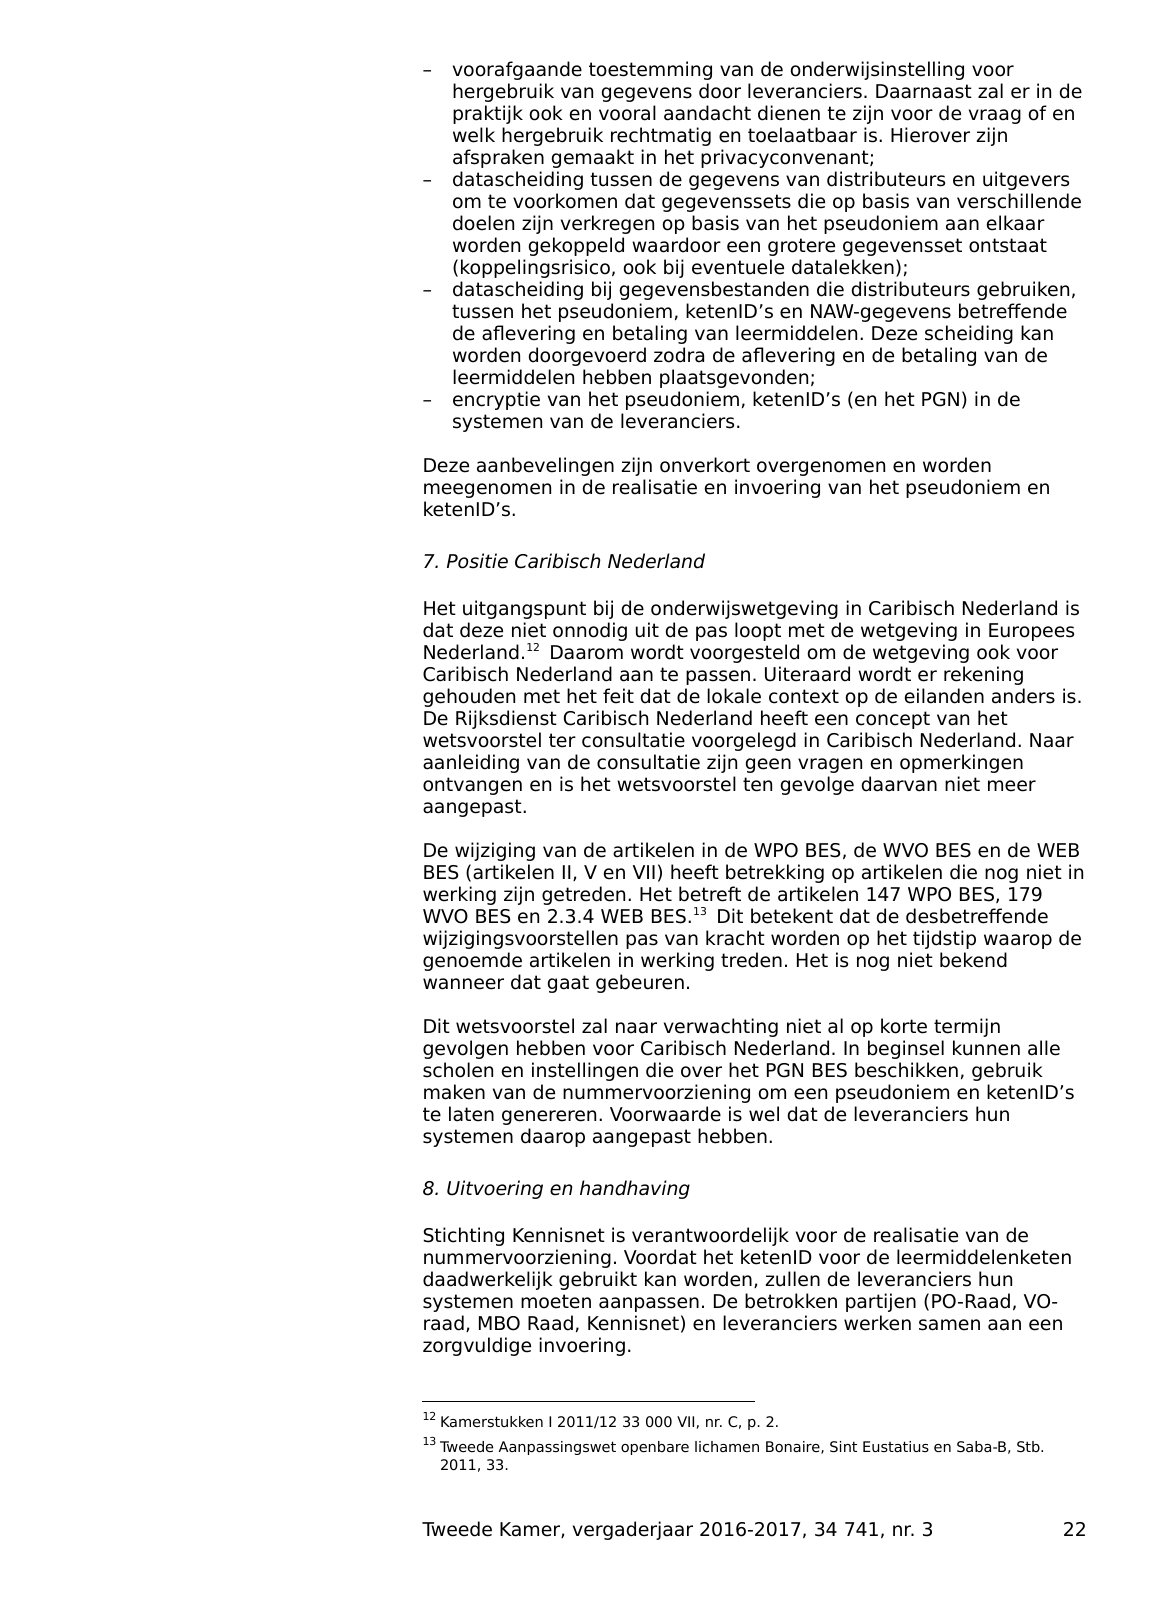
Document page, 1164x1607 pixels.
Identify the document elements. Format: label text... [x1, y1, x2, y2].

text – datascheiding tussen de gegevens van distributeurs en uitgevers om te voorkomen dat gegevenssets die op basis van verschillende doelen zijn verkregen op basis van het pseudoniem aan elkaar worden gekoppeld waardoor een grotere gegevensset ontstaat (koppelingsrisico, ook bij eventuele datalekken); [422, 169, 1087, 279]
text – encryptie van het pseudoniem, ketenID’s (en het PGN) in de systemen van de leveranciers. [422, 389, 1087, 433]
text Het uitgangspunt bij de onderwijswetgeving in Caribisch Nederland is dat deze niet onnodig uit de pas loopt met de wetgeving in Europees Nederland. Daarom wordt voorgesteld om de wetgeving ook voor Caribisch Nederland aan te passen. Uiteraard wordt er rekening gehouden met het feit dat de lokale context op de eilanden anders is. De Rijksdienst Caribisch Nederland heeft een concept van het wetsvoorstel ter consultatie voorgelegd in Caribisch Nederland. Naar aanleiding van de consultatie zijn geen vragen en opmerkingen ontvangen en is het wetsvoorstel ten gevolge daarvan niet meer aangepast. [422, 598, 1087, 818]
text Dit wetsvoorstel zal naar verwachting niet al op korte termijn gevolgen hebben voor Caribisch Nederland. In beginsel kunnen alle scholen en instellingen die over het PGN BES beschikken, gebruik maken van de nummervoorziening om een pseudoniem en ketenID’s te laten genereren. Voorwaarde is wel dat de leveranciers hun systemen daarop aangepast hebben. [422, 1016, 1087, 1148]
text Stichting Kennisnet is verantwoordelijk voor de realisatie van de nummervoorziening. Voordat het ketenID voor de leermiddelenketen daadwerkelijk gebruikt kan worden, zullen de leveranciers hun systemen moeten aanpassen. De betrokken partijen (PO-Raad, VO-raad, MBO Raad, Kennisnet) en leveranciers werken samen aan een zorgvuldige invoering. [422, 1225, 1087, 1357]
text Kamerstukken I 2011/12 33 000 VII, nr. C, p. 2. [422, 1410, 1087, 1432]
text – voorafgaande toestemming van de onderwijsinstelling voor hergebruik van gegevens door leveranciers. Daarnaast zal er in de praktijk ook en vooral aandacht dienen te zijn voor de vraag of en welk hergebruik rechtmatig en toelaatbaar is. Hierover zijn afspraken gemaakt in het privacyconvenant; [422, 59, 1087, 169]
text De wijziging van de artikelen in de WPO BES, de WVO BES en de WEB BES (artikelen II, V en VII) heeft betrekking op artikelen die nog niet in werking zijn getreden. Het betreft de artikelen 147 WPO BES, 179 WVO BES en 2.3.4 WEB BES. Dit betekent dat de desbetreffende wijzigingsvoorstellen pas van kracht worden op het tijdstip waarop de genoemde artikelen in werking treden. Het is nog niet bekend wanneer dat gaat gebeuren. [422, 840, 1087, 994]
text – datascheiding bij gegevensbestanden die distributeurs gebruiken, tussen het pseudoniem, ketenID’s en NAW-gegevens betreffende de aflevering en betaling van leermiddelen. Deze scheiding kan worden doorgevoerd zodra de aflevering en de betaling van de leermiddelen hebben plaatsgevonden; [422, 279, 1087, 389]
text Tweede Aanpassingswet openbare lichamen Bonaire, Sint Eustatius en Saba-B, Stb. 2011, 33. [422, 1435, 1087, 1474]
text Deze aanbevelingen zijn onverkort overgenomen en worden meegenomen in de realisatie en invoering van het pseudoniem en ketenID’s. [422, 455, 1087, 521]
subtitle 8. Uitvoering en handhaving [422, 1178, 1087, 1200]
subtitle 7. Positie Caribisch Nederland [422, 551, 1087, 573]
